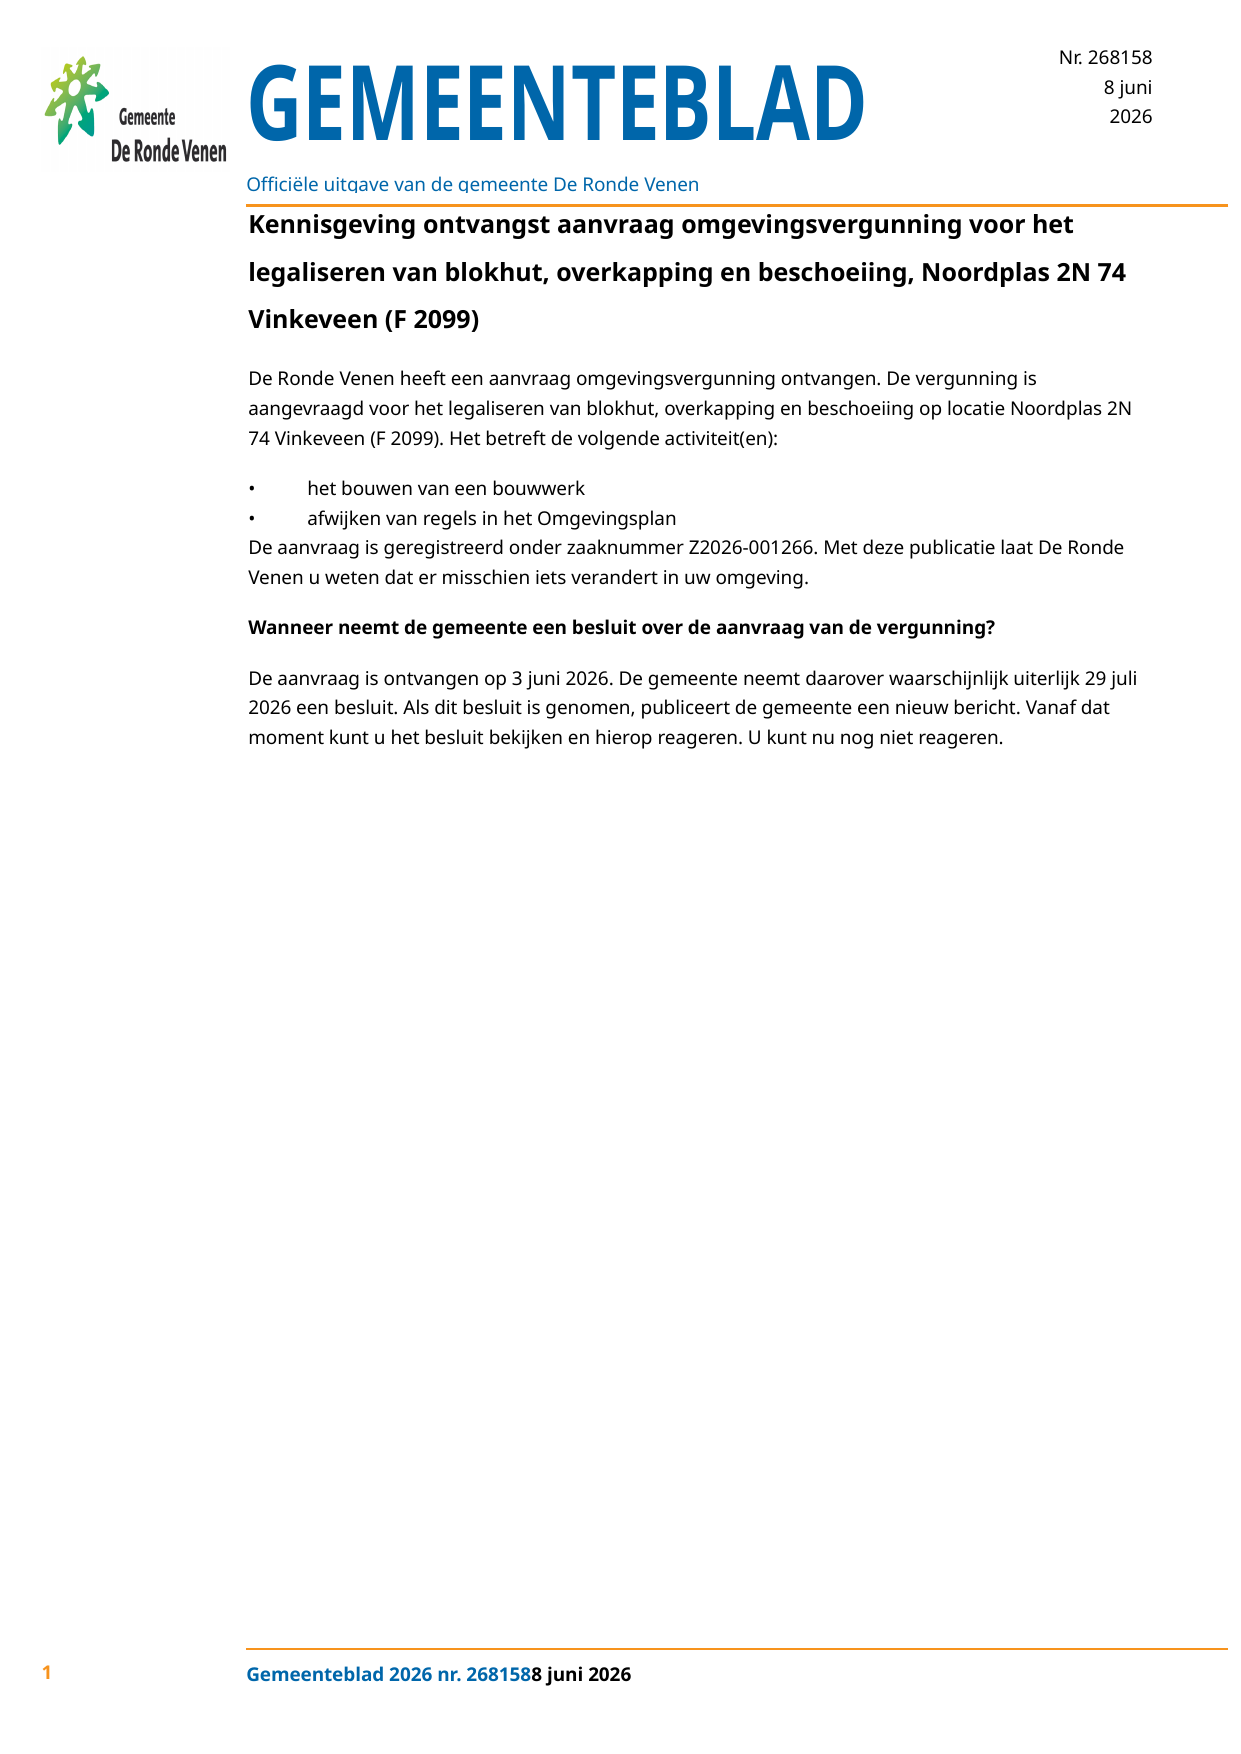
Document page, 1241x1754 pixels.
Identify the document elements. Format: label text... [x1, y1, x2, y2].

text Kennisgeving ontvangst aanvraag omgevingsvergunning voor het legaliseren van blokhut, overkapping en beschoeiing, Noordplas 2N 74 Vinkeveen (F 2099) [248, 207, 1152, 336]
text De aanvraag is ontvangen op 3 juni 2026. De gemeente neemt daarover waarschijnlijk uiterlijk 29 juli 2026 een besluit. Als dit besluit is genomen, publiceert de gemeente een nieuw bericht. Vanaf dat moment kunt u het besluit bekijken en hierop reageren. U kunt nu nog niet reageren. [248, 665, 1152, 749]
text De Ronde Venen heeft een aanvraag omgevingsvergunning ontvangen. De vergunning is aangevraagd voor het legaliseren van blokhut, overkapping en beschoeiing op locatie Noordplas 2N 74 Vinkeveen (F 2099). Het betreft de volgende activiteit(en): [248, 366, 1152, 450]
list het bouwen van een bouwwerk [248, 475, 1152, 501]
list afwijken van regels in het Omgevingsplan [248, 505, 1152, 530]
picture [41, 47, 231, 172]
text Wanneer neemt de gemeente een besluit over de aanvraag van de vergunning? [248, 614, 1152, 640]
text De aanvraag is geregistreerd onder zaaknummer Z2026-001266. Met deze publicatie laat De Ronde Venen u weten dat er misschien iets verandert in uw omgeving. [248, 534, 1152, 589]
